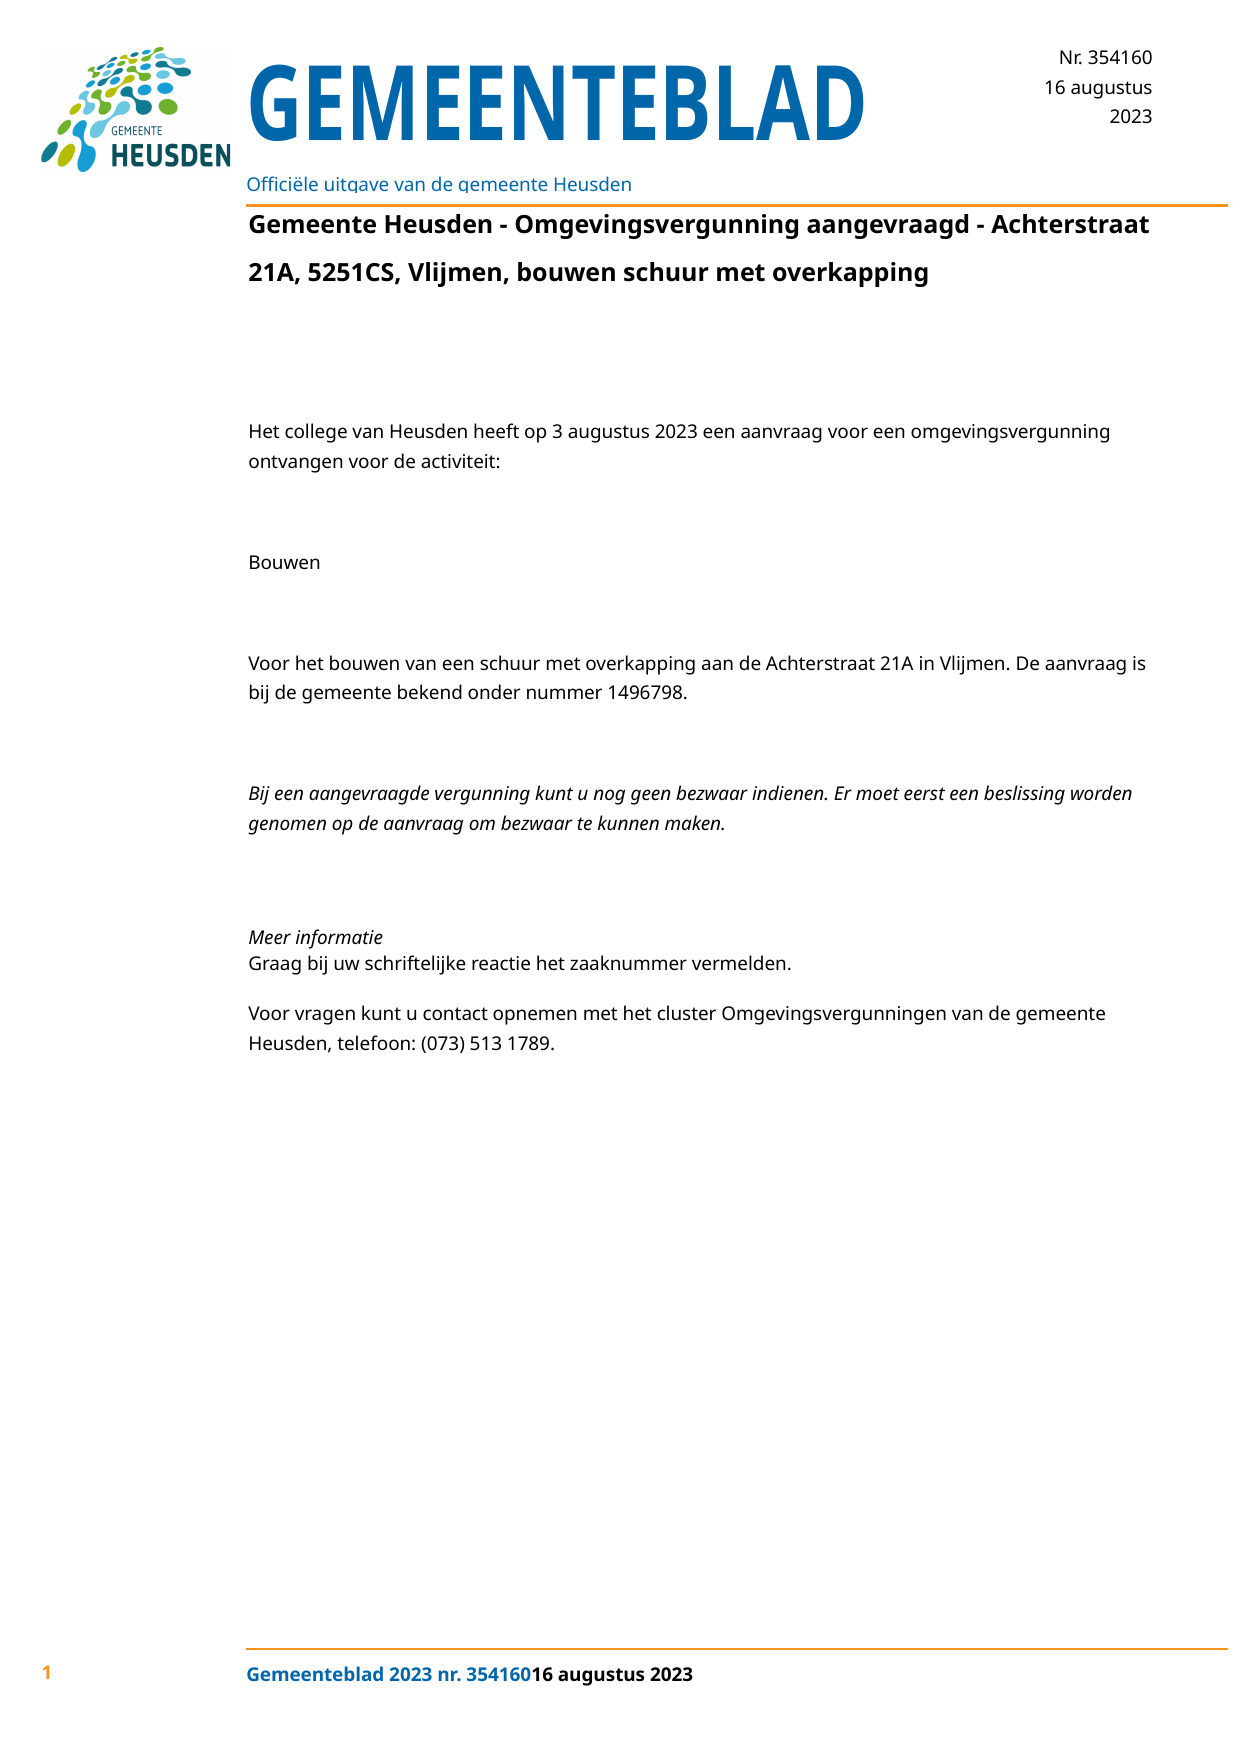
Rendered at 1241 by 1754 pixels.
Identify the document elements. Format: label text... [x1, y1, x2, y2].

text Voor vragen kunt u contact opnemen met het cluster Omgevingsvergunningen van de gemeente Heusden, telefoon: (073) 513 1789. [248, 1001, 1152, 1056]
picture [41, 47, 231, 172]
text Graag bij uw schriftelijke reactie het zaaknummer vermelden. [248, 950, 1152, 976]
text Meer informatie [248, 924, 1152, 950]
text Voor het bouwen van een schuur met overkapping aan de Achterstraat 21A in Vlijmen. De aanvraag is bij de gemeente bekend onder nummer 1496798. [248, 650, 1152, 705]
text Het college van Heusden heeft op 3 augustus 2023 een aanvraag voor een omgevingsvergunning ontvangen voor de activiteit: [248, 419, 1152, 474]
text Bij een aangevraagde vergunning kunt u nog geen bezwaar indienen. Er moet eerst een beslissing worden genomen op de aanvraag om bezwaar te kunnen maken. [248, 780, 1152, 836]
text Gemeente Heusden - Omgevingsvergunning aangevraagd - Achterstraat 21A, 5251CS, Vlijmen, bouwen schuur met overkapping [248, 207, 1152, 288]
text Bouwen [248, 549, 1152, 575]
